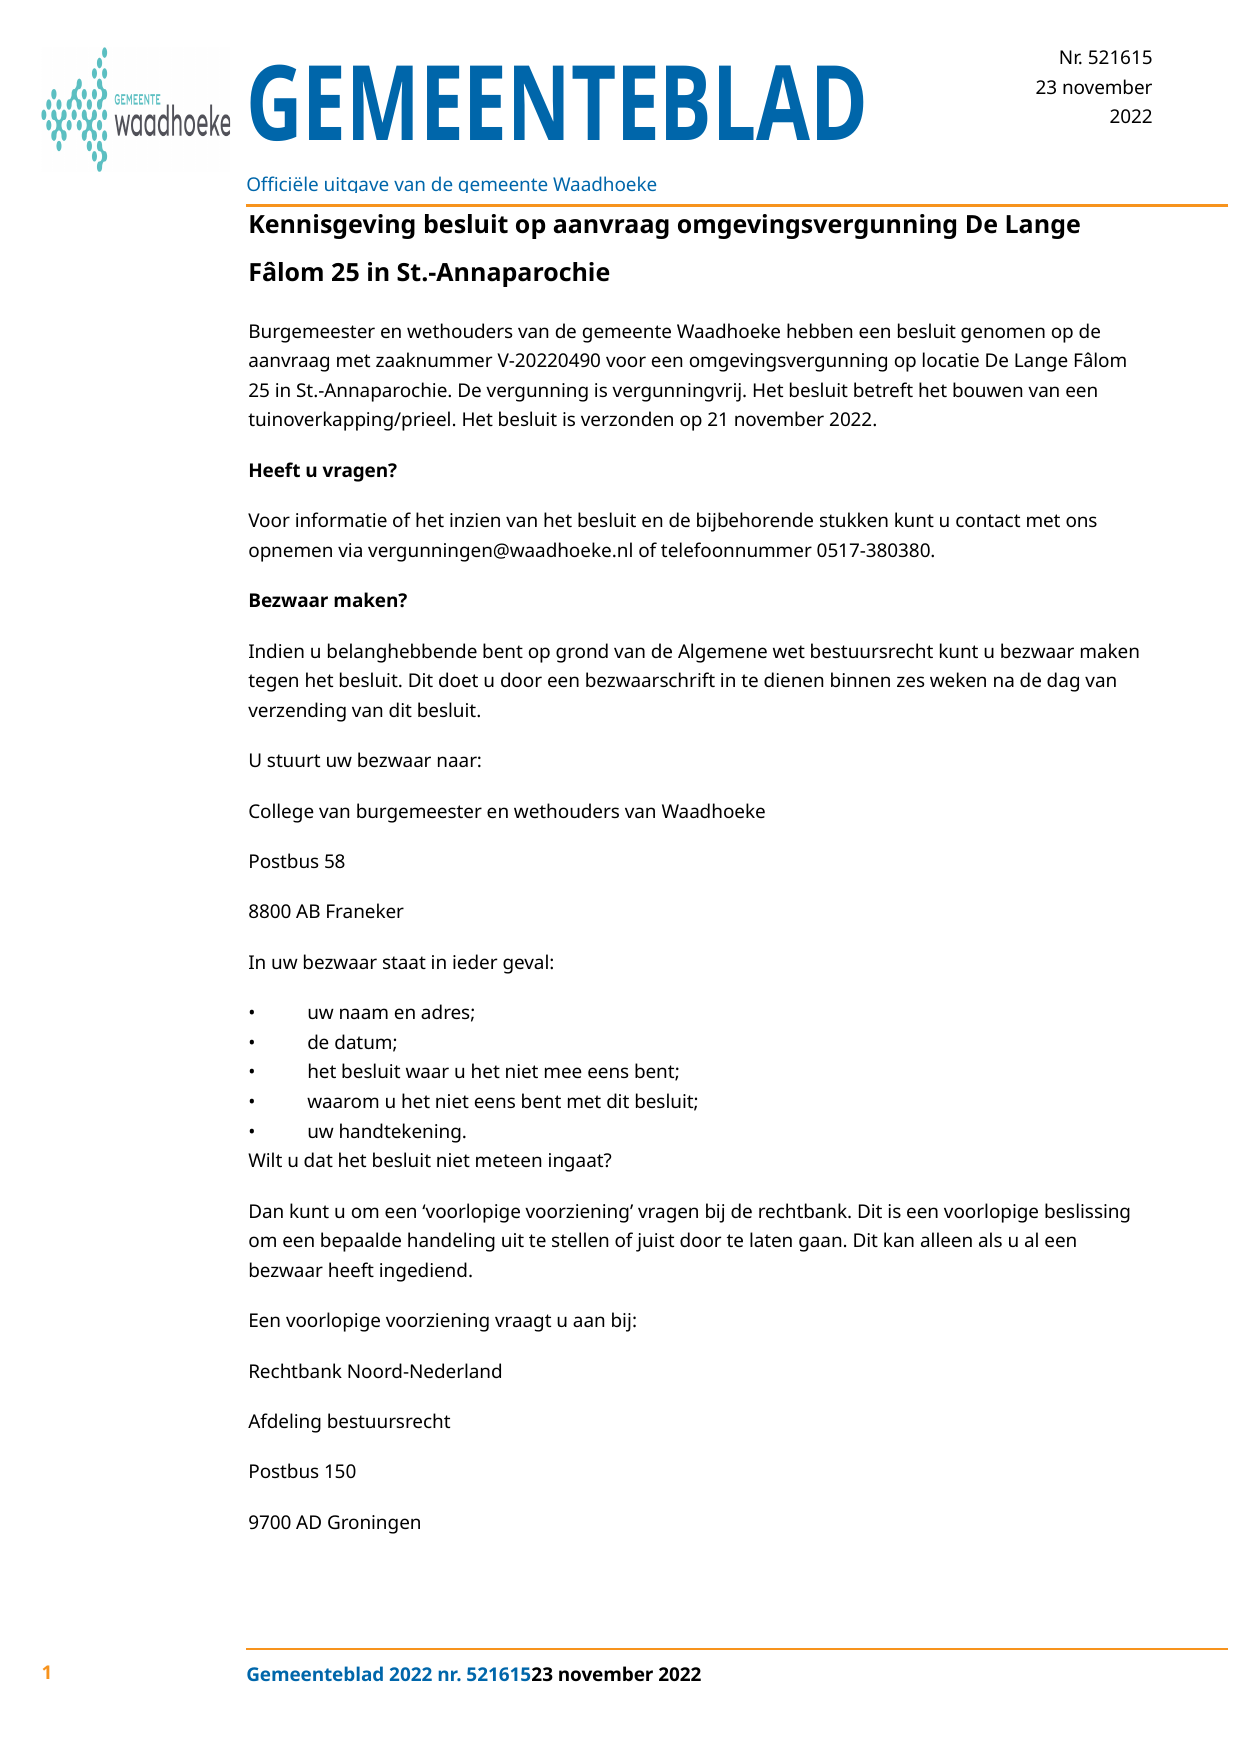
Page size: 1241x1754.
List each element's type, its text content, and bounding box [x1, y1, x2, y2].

text Bezwaar maken? [248, 587, 1152, 613]
text Heeft u vragen? [248, 457, 1152, 483]
list uw naam en adres; [248, 999, 1152, 1025]
text Wilt u dat het besluit niet meteen ingaat? [248, 1147, 1152, 1173]
text Burgemeester en wethouders van de gemeente Waadhoeke hebben een besluit genomen op de aanvraag met zaaknummer V-20220490 voor een omgevingsvergunning op locatie De Lange Fâlom 25 in St.-Annaparochie. De vergunning is vergunningvrij. Het besluit betreft het bouwen van een tuinoverkapping/prieel. Het besluit is verzonden op 21 november 2022. [248, 318, 1152, 432]
text U stuurt uw bezwaar naar: [248, 747, 1152, 773]
text Voor informatie of het inzien van het besluit en de bijbehorende stukken kunt u contact met ons opnemen via vergunningen@waadhoeke.nl of telefoonnummer 0517-380380. [248, 507, 1152, 563]
list het besluit waar u het niet mee eens bent; [248, 1059, 1152, 1084]
list uw handtekening. [248, 1118, 1152, 1144]
text Dan kunt u om een ‘voorlopige voorziening’ vragen bij de rechtbank. Dit is een voorlopige beslissing om een bepaalde handeling uit te stellen of juist door te laten gaan. Dit kan alleen als u al een bezwaar heeft ingediend. [248, 1198, 1152, 1283]
text Kennisgeving besluit op aanvraag omgevingsvergunning De Lange Fâlom 25 in St.-Annaparochie [248, 207, 1152, 288]
text Postbus 150 [248, 1459, 1152, 1484]
text In uw bezwaar staat in ieder geval: [248, 949, 1152, 975]
text Postbus 58 [248, 848, 1152, 874]
text Een voorlopige voorziening vraagt u aan bij: [248, 1307, 1152, 1333]
text Indien u belanghebbende bent op grond van de Algemene wet bestuursrecht kunt u bezwaar maken tegen het besluit. Dit doet u door een bezwaarschrift in te dienen binnen zes weken na de dag van verzending van dit besluit. [248, 638, 1152, 723]
text 8800 AB Franeker [248, 899, 1152, 924]
text Afdeling bestuursrecht [248, 1408, 1152, 1434]
picture [41, 47, 231, 172]
list waarom u het niet eens bent met dit besluit; [248, 1088, 1152, 1114]
text Rechtbank Noord-Nederland [248, 1358, 1152, 1384]
text 9700 AD Groningen [248, 1509, 1152, 1535]
text College van burgemeester en wethouders van Waadhoeke [248, 798, 1152, 824]
list de datum; [248, 1029, 1152, 1055]
